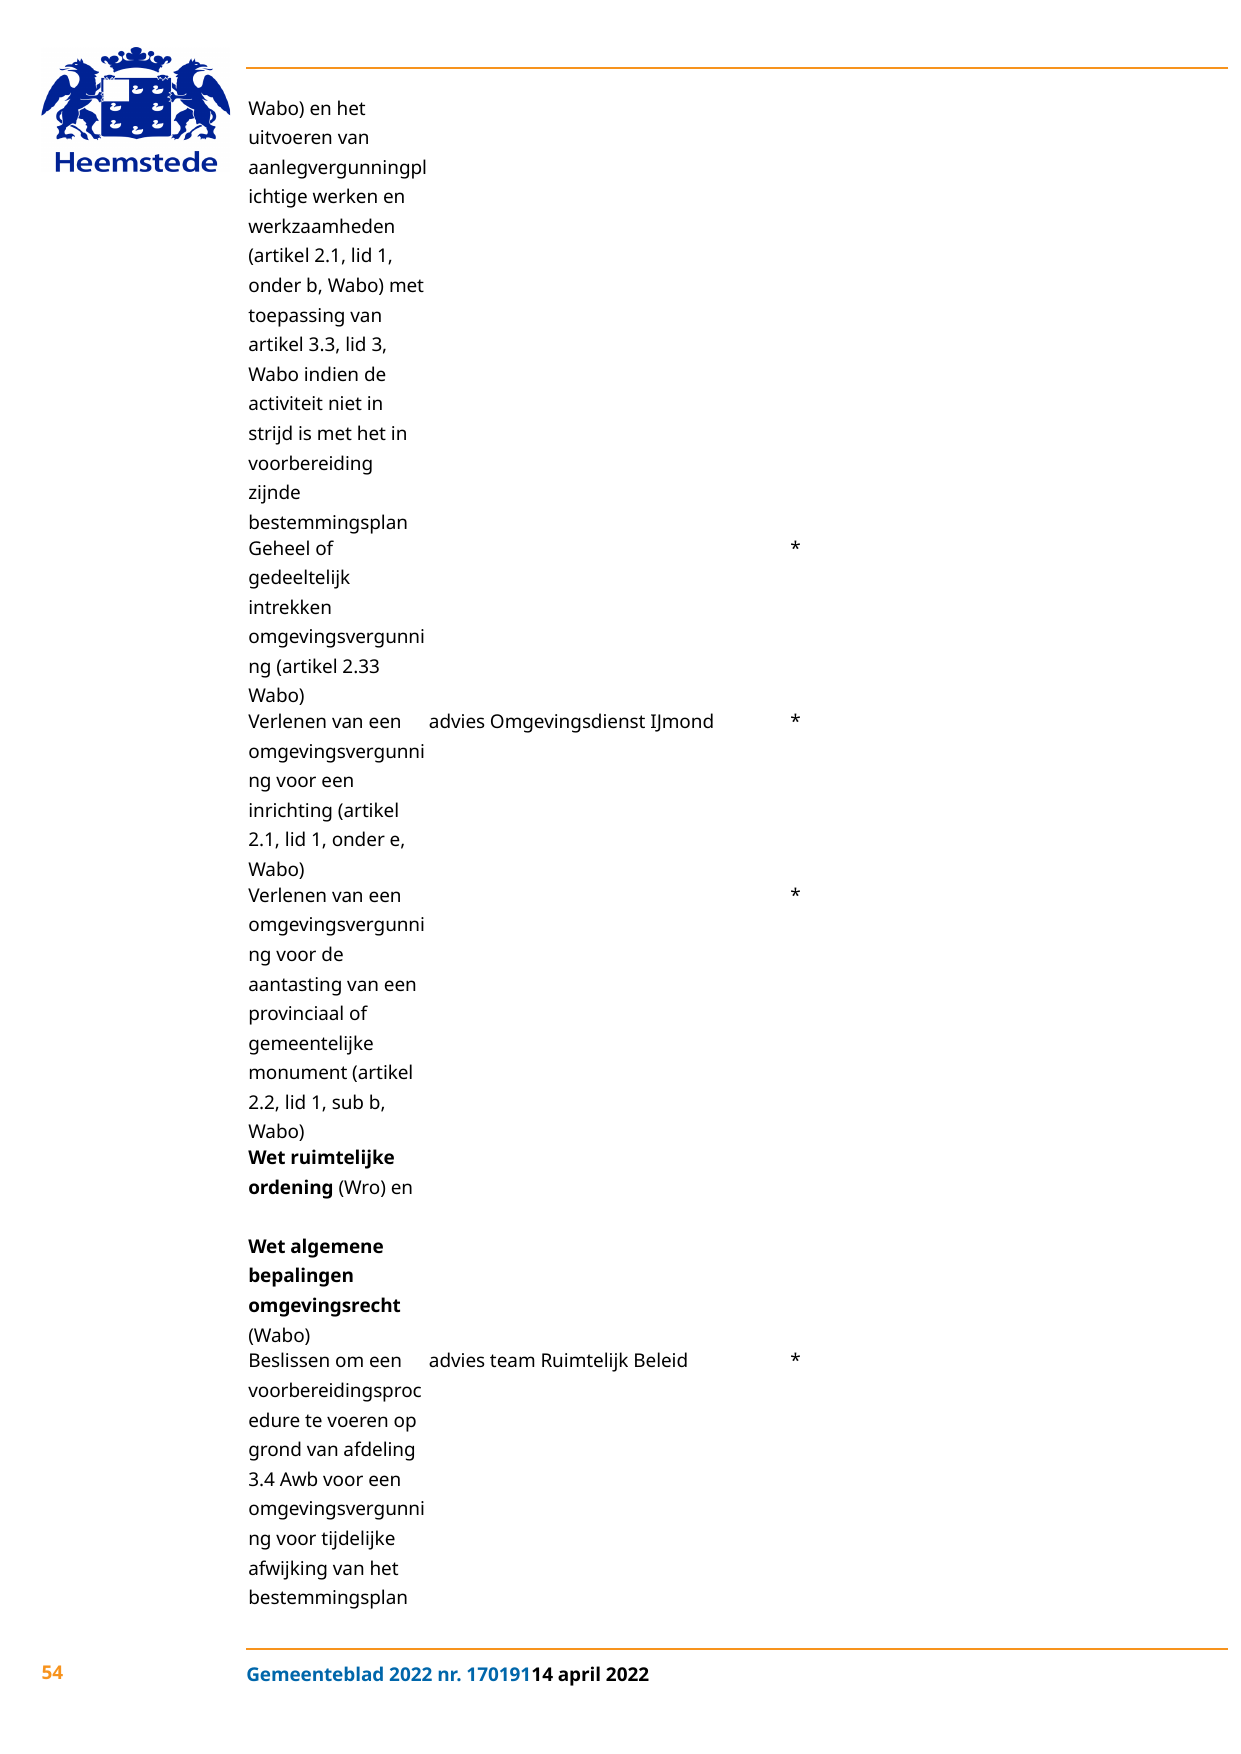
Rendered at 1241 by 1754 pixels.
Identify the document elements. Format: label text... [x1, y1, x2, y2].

table_cell [429, 95, 790, 535]
table_cell advies team Ruimtelijk Beleid [429, 1348, 790, 1610]
table_cell [971, 882, 1152, 1144]
table_cell * [790, 535, 971, 708]
picture [41, 47, 231, 172]
table_cell Verlenen van een omgevingsvergunning voor een inrichting (artikel 2.1, lid 1, onder e, Wabo) [248, 708, 429, 882]
table_cell [971, 1348, 1152, 1610]
table_cell Beslissen om een voorbereidingsprocedure te voeren op grond van afdeling 3.4 Awb voor een omgevingsvergunning voor tijdelijke afwijking van het bestemmingsplan [248, 1348, 429, 1610]
table_cell * [790, 1348, 971, 1610]
table_cell Wet ruimtelijke ordening (Wro) en Wet algemene bepalingen omgevingsrecht (Wabo) [248, 1144, 429, 1348]
table_cell [971, 1144, 1152, 1348]
table_cell [790, 95, 971, 535]
table_cell Geheel of gedeeltelijk intrekken omgevingsvergunning (artikel 2.33 Wabo) [248, 535, 429, 708]
table_cell [971, 708, 1152, 882]
table_cell * [790, 882, 971, 1144]
table_cell * [790, 708, 971, 882]
table_cell [429, 1144, 790, 1348]
table_cell advies Omgevingsdienst IJmond [429, 708, 790, 882]
table_cell Wabo) en het uitvoeren van aanlegvergunningplichtige werken en werkzaamheden (artikel 2.1, lid 1, onder b, Wabo) met toepassing van artikel 3.3, lid 3, Wabo indien de activiteit niet in strijd is met het in voorbereiding zijnde bestemmingsplan [248, 95, 429, 535]
table_cell [790, 1144, 971, 1348]
table_cell [971, 95, 1152, 535]
table_cell [429, 535, 790, 708]
table_cell [429, 882, 790, 1144]
table_cell [971, 535, 1152, 708]
table_cell Verlenen van een omgevingsvergunning voor de aantasting van een provinciaal of gemeentelijke monument (artikel 2.2, lid 1, sub b, Wabo) [248, 882, 429, 1144]
